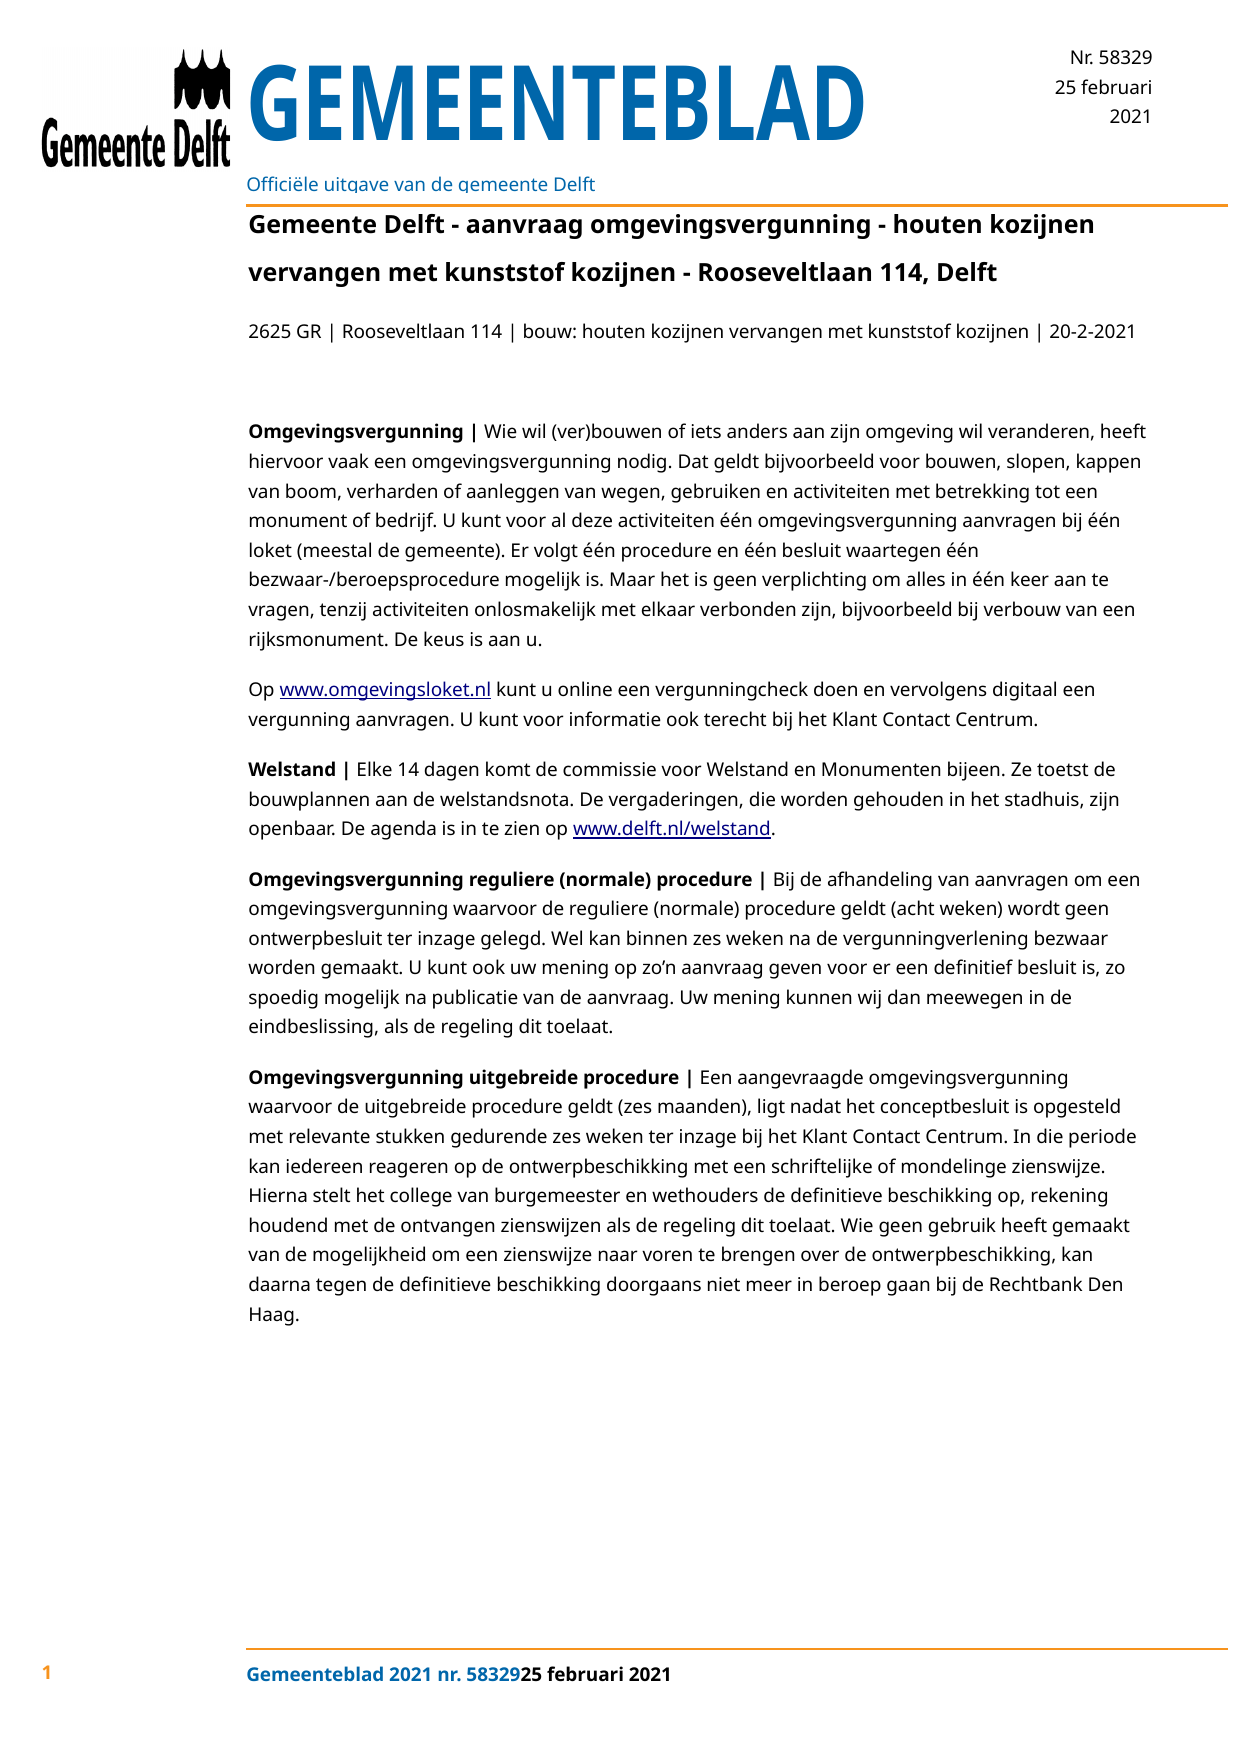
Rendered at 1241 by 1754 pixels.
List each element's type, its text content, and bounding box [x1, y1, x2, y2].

picture [41, 47, 231, 172]
text Op www.omgevingsloket.nl kunt u online een vergunningcheck doen en vervolgens digitaal een vergunning aanvragen. U kunt voor informatie ook terecht bij het Klant Contact Centrum. [248, 676, 1152, 732]
text Gemeente Delft - aanvraag omgevingsvergunning - houten kozijnen vervangen met kunststof kozijnen - Rooseveltlaan 114, Delft [248, 207, 1152, 288]
text Omgevingsvergunning reguliere (normale) procedure | Bij de afhandeling van aanvragen om een omgevingsvergunning waarvoor de reguliere (normale) procedure geldt (acht weken) wordt geen ontwerpbesluit ter inzage gelegd. Wel kan binnen zes weken na de vergunningverlening bezwaar worden gemaakt. U kunt ook uw mening op zo’n aanvraag geven voor er een definitief besluit is, zo spoedig mogelijk na publicatie van de aanvraag. Uw mening kunnen wij dan meewegen in de eindbeslissing, als de regeling dit toelaat. [248, 866, 1152, 1039]
text Omgevingsvergunning uitgebreide procedure | Een aangevraagde omgevingsvergunning waarvoor de uitgebreide procedure geldt (zes maanden), ligt nadat het conceptbesluit is opgesteld met relevante stukken gedurende zes weken ter inzage bij het Klant Contact Centrum. In die periode kan iedereen reageren op de ontwerpbeschikking met een schriftelijke of mondelinge zienswijze. Hierna stelt het college van burgemeester en wethouders de definitieve beschikking op, rekening houdend met de ontvangen zienswijzen als de regeling dit toelaat. Wie geen gebruik heeft gemaakt van de mogelijkheid om een zienswijze naar voren te brengen over de ontwerpbeschikking, kan daarna tegen de definitieve beschikking doorgaans niet meer in beroep gaan bij de Rechtbank Den Haag. [248, 1064, 1152, 1327]
text Welstand | Elke 14 dagen komt de commissie voor Welstand en Monumenten bijeen. Ze toetst de bouwplannen aan de welstandsnota. De vergaderingen, die worden gehouden in het stadhuis, zijn openbaar. De agenda is in te zien op www.delft.nl/welstand. [248, 756, 1152, 841]
text 2625 GR | Rooseveltlaan 114 | bouw: houten kozijnen vervangen met kunststof kozijnen | 20-2-2021 [248, 318, 1152, 344]
text Omgevingsvergunning | Wie wil (ver)bouwen of iets anders aan zijn omgeving wil veranderen, heeft hiervoor vaak een omgevingsvergunning nodig. Dat geldt bijvoorbeeld voor bouwen, slopen, kappen van boom, verharden of aanleggen van wegen, gebruiken en activiteiten met betrekking tot een monument of bedrijf. U kunt voor al deze activiteiten één omgevingsvergunning aanvragen bij één loket (meestal de gemeente). Er volgt één procedure en één besluit waartegen één bezwaar-/beroepsprocedure mogelijk is. Maar het is geen verplichting om alles in één keer aan te vragen, tenzij activiteiten onlosmakelijk met elkaar verbonden zijn, bijvoorbeeld bij verbouw van een rijksmonument. De keus is aan u. [248, 419, 1152, 652]
